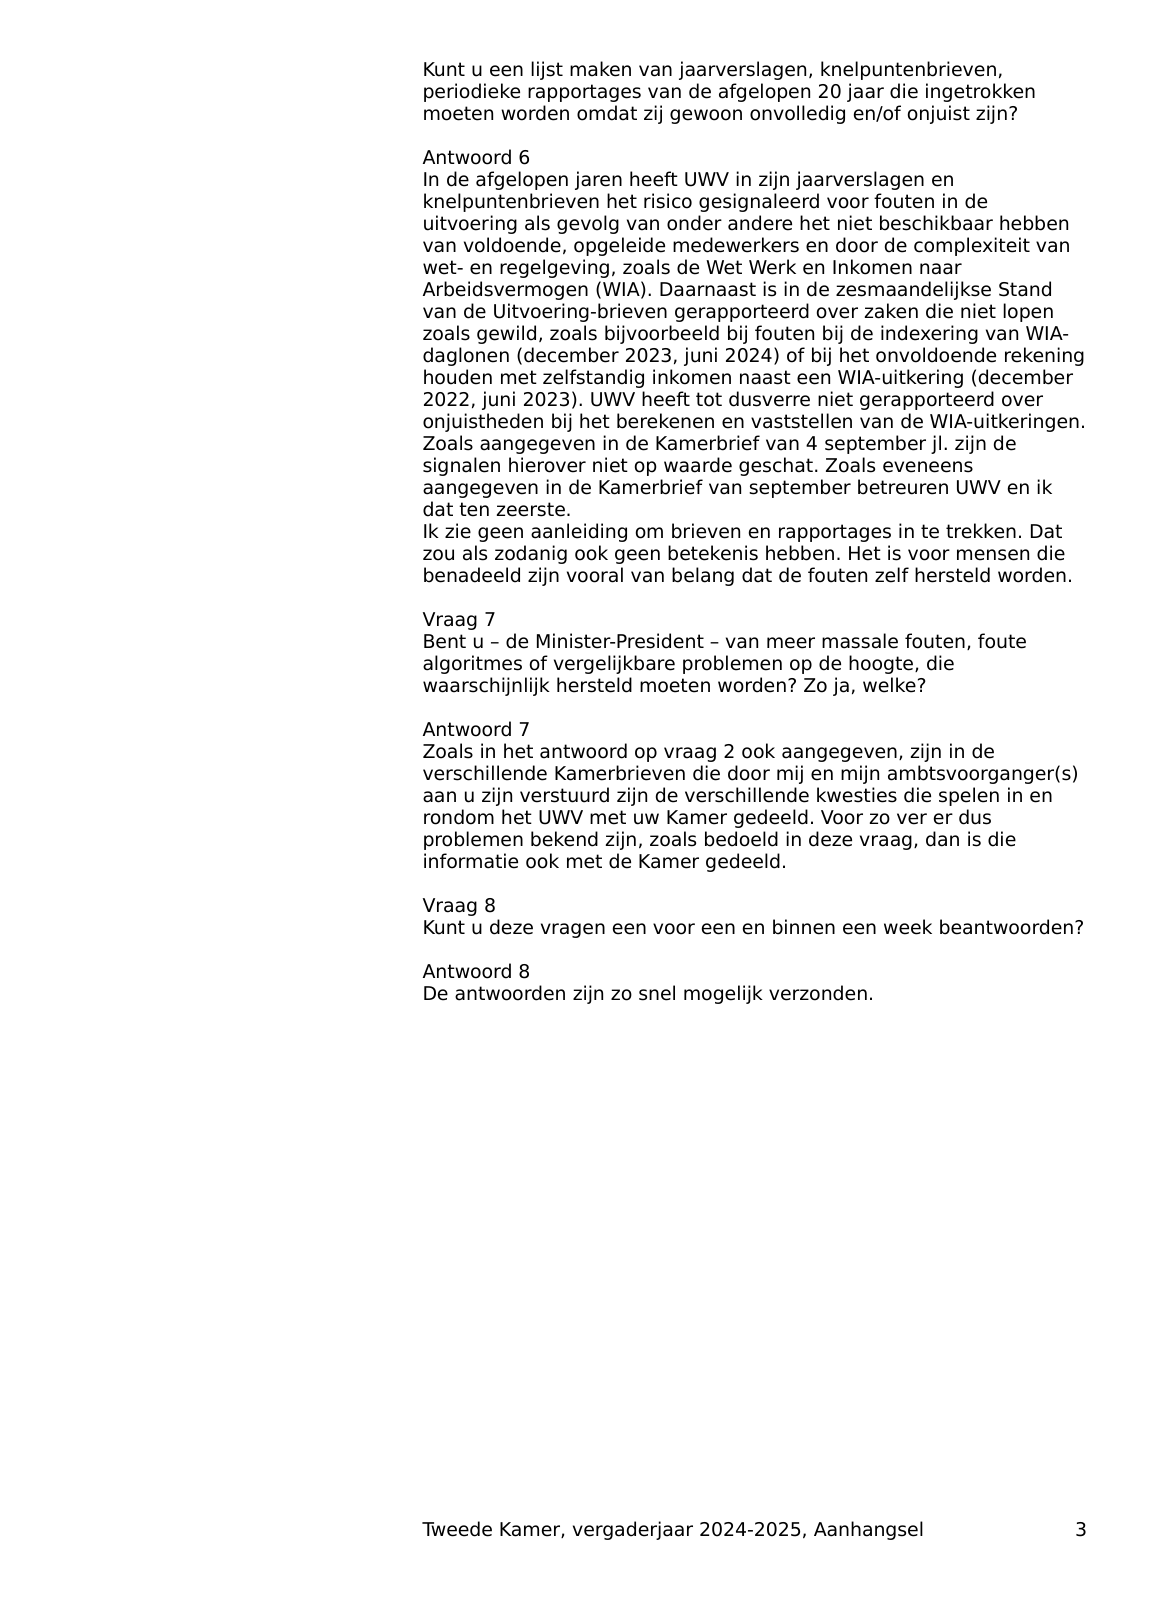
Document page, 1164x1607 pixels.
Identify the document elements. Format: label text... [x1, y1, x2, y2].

text Zoals in het antwoord op vraag 2 ook aangegeven, zijn in de verschillende Kamerbrieven die door mij en mijn ambtsvoorganger(s) aan u zijn verstuurd zijn de verschillende kwesties die spelen in en rondom het UWV met uw Kamer gedeeld. Voor zo ver er dus problemen bekend zijn, zoals bedoeld in deze vraag, dan is die informatie ook met de Kamer gedeeld. [422, 741, 1087, 873]
text Kunt u deze vragen een voor een en binnen een week beantwoorden? [422, 917, 1087, 939]
text Kunt u een lijst maken van jaarverslagen, knelpuntenbrieven, periodieke rapportages van de afgelopen 20 jaar die ingetrokken moeten worden omdat zij gewoon onvolledig en/of onjuist zijn? [422, 59, 1087, 125]
text Vraag 8 [422, 895, 1087, 917]
text Ik zie geen aanleiding om brieven en rapportages in te trekken. Dat zou als zodanig ook geen betekenis hebben. Het is voor mensen die benadeeld zijn vooral van belang dat de fouten zelf hersteld worden. [422, 521, 1087, 587]
text Antwoord 6 [422, 147, 1087, 169]
text In de afgelopen jaren heeft UWV in zijn jaarverslagen en knelpuntenbrieven het risico gesignaleerd voor fouten in de uitvoering als gevolg van onder andere het niet beschikbaar hebben van voldoende, opgeleide medewerkers en door de complexiteit van wet- en regelgeving, zoals de Wet Werk en Inkomen naar Arbeidsvermogen (WIA). Daarnaast is in de zesmaandelijkse Stand van de Uitvoering-brieven gerapporteerd over zaken die niet lopen zoals gewild, zoals bijvoorbeeld bij fouten bij de indexering van WIA-daglonen (december 2023, juni 2024) of bij het onvoldoende rekening houden met zelfstandig inkomen naast een WIA-uitkering (december 2022, juni 2023). UWV heeft tot dusverre niet gerapporteerd over onjuistheden bij het berekenen en vaststellen van de WIA-uitkeringen. Zoals aangegeven in de Kamerbrief van 4 september jl. zijn de signalen hierover niet op waarde geschat. Zoals eveneens aangegeven in de Kamerbrief van september betreuren UWV en ik dat ten zeerste. [422, 169, 1087, 521]
text Antwoord 7 [422, 719, 1087, 741]
text Antwoord 8 [422, 961, 1087, 983]
text Vraag 7 [422, 609, 1087, 631]
text Bent u – de Minister-President – van meer massale fouten, foute algoritmes of vergelijkbare problemen op de hoogte, die waarschijnlijk hersteld moeten worden? Zo ja, welke? [422, 631, 1087, 697]
text De antwoorden zijn zo snel mogelijk verzonden. [422, 983, 1087, 1005]
